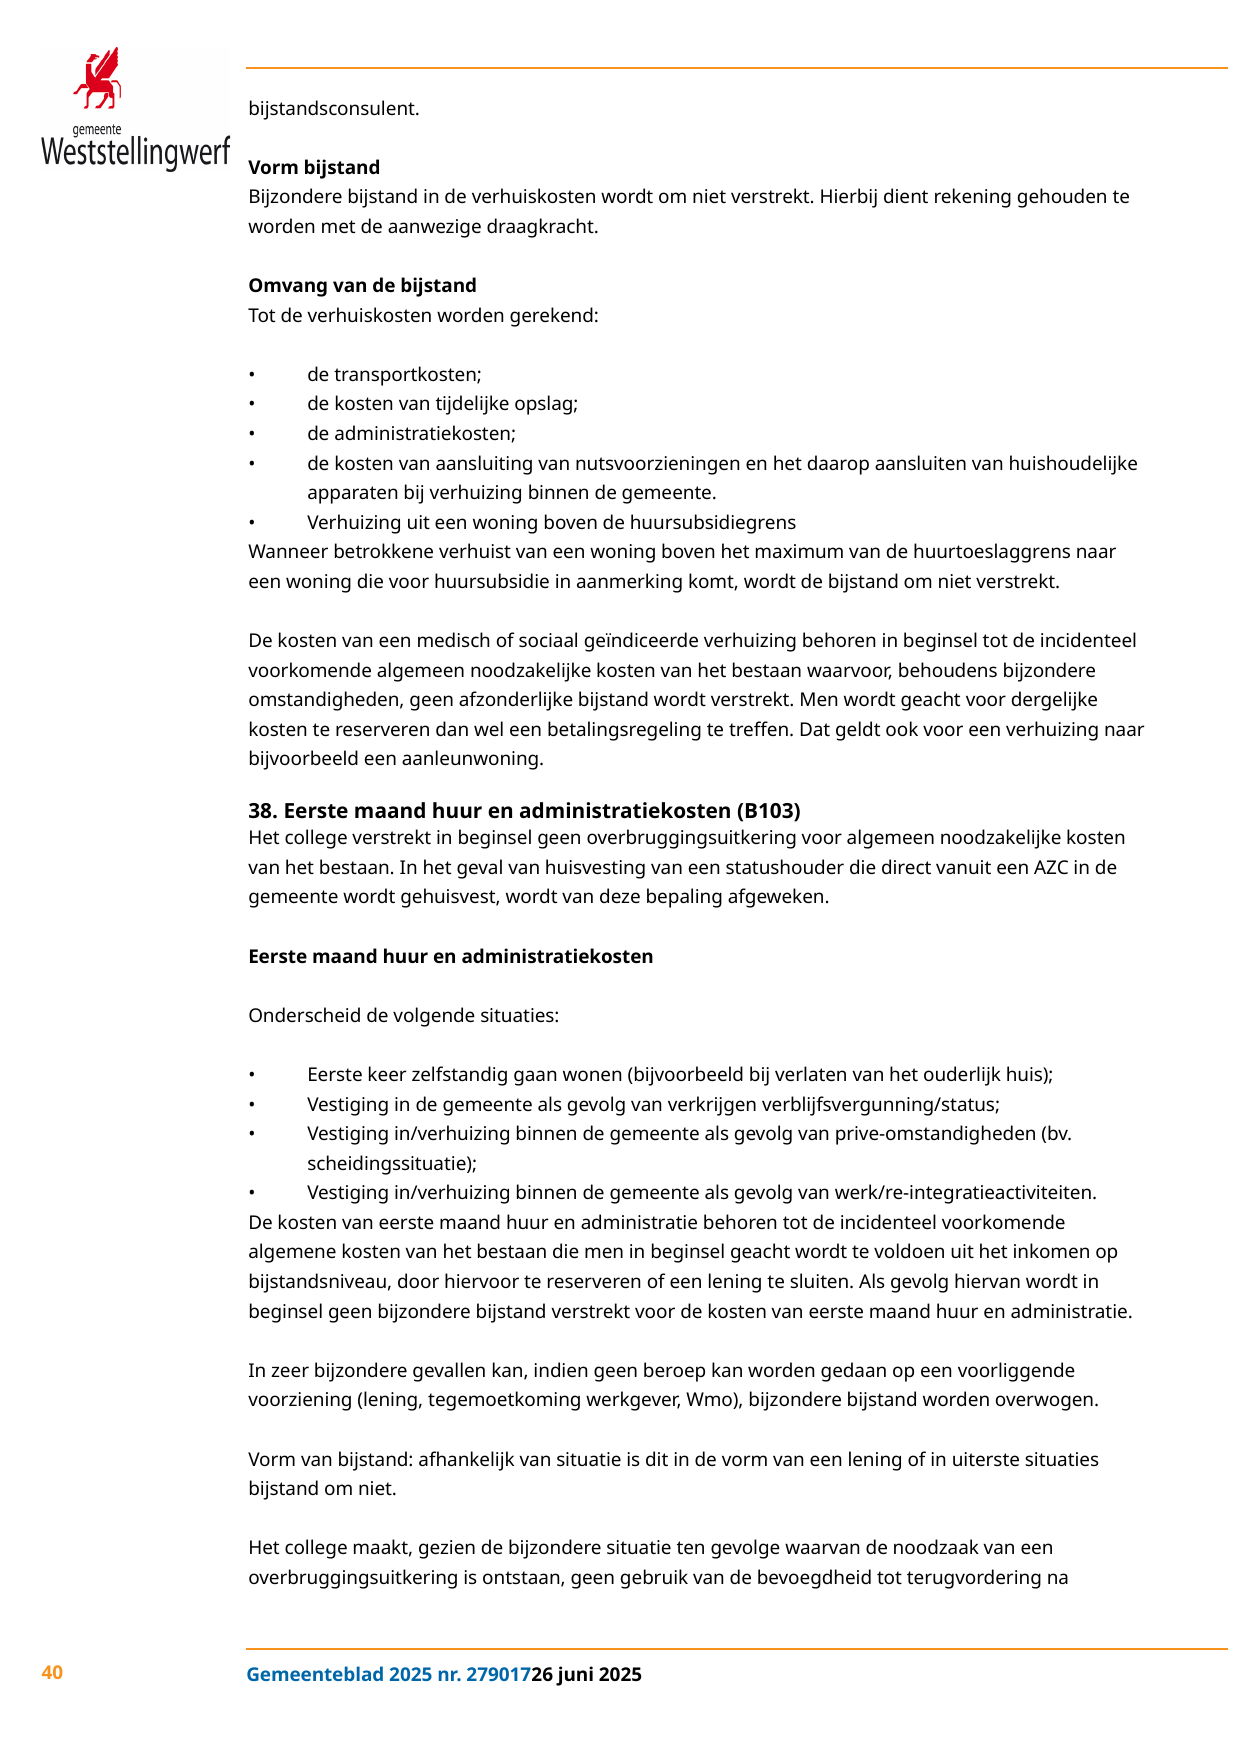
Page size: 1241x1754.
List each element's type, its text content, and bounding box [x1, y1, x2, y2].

list Vestiging in de gemeente als gevolg van verkrijgen verblijfsvergunning/status; [248, 1091, 1152, 1116]
text Vorm van bijstand: afhankelijk van situatie is dit in de vorm van een lening of in uiterste situaties bijstand om niet. [248, 1446, 1152, 1501]
text Vorm bijstand [248, 154, 1152, 180]
text In zeer bijzondere gevallen kan, indien geen beroep kan worden gedaan op een voorliggende voorziening (lening, tegemoetkoming werkgever, Wmo), bijzondere bijstand worden overwogen. [248, 1357, 1152, 1412]
text Onderscheid de volgende situaties: [248, 1002, 1152, 1028]
text Wanneer betrokkene verhuist van een woning boven het maximum van de huurtoeslaggrens naar een woning die voor huursubsidie in aanmerking komt, wordt de bijstand om niet verstrekt. [248, 538, 1152, 594]
text Eerste maand huur en administratiekosten [248, 943, 1152, 968]
text 38. Eerste maand huur en administratiekosten (B103) [248, 796, 1152, 824]
text Bijzondere bijstand in de verhuiskosten wordt om niet verstrekt. Hierbij dient rekening gehouden te worden met de aanwezige draagkracht. [248, 183, 1152, 239]
text Tot de verhuiskosten worden gerekend: [248, 302, 1152, 328]
list de kosten van aansluiting van nutsvoorzieningen en het daarop aansluiten van huishoudelijke apparaten bij verhuizing binnen de gemeente. [248, 450, 1152, 505]
list Eerste keer zelfstandig gaan wonen (bijvoorbeeld bij verlaten van het ouderlijk huis); [248, 1061, 1152, 1087]
text Het college maakt, gezien de bijzondere situatie ten gevolge waarvan de noodzaak van een overbruggingsuitkering is ontstaan, geen gebruik van de bevoegdheid tot terugvordering na [248, 1534, 1152, 1590]
list Vestiging in/verhuizing binnen de gemeente als gevolg van prive-omstandigheden (bv. scheidingssituatie); [248, 1120, 1152, 1176]
list Verhuizing uit een woning boven de huursubsidiegrens [248, 509, 1152, 535]
list de transportkosten; [248, 361, 1152, 387]
text Omvang van de bijstand [248, 272, 1152, 298]
text De kosten van een medisch of sociaal geïndiceerde verhuizing behoren in beginsel tot de incidenteel voorkomende algemeen noodzakelijke kosten van het bestaan waarvoor, behoudens bijzondere omstandigheden, geen afzonderlijke bijstand wordt verstrekt. Men wordt geacht voor dergelijke kosten te reserveren dan wel een betalingsregeling te treffen. Dat geldt ook voor een verhuizing naar bijvoorbeeld een aanleunwoning. [248, 627, 1152, 771]
text bijstandsconsulent. [248, 95, 1152, 121]
list de administratiekosten; [248, 420, 1152, 446]
text De kosten van eerste maand huur en administratie behoren tot de incidenteel voorkomende algemene kosten van het bestaan die men in beginsel geacht wordt te voldoen uit het inkomen op bijstandsniveau, door hiervoor te reserveren of een lening te sluiten. Als gevolg hiervan wordt in beginsel geen bijzondere bijstand verstrekt voor de kosten van eerste maand huur en administratie. [248, 1209, 1152, 1323]
picture [41, 47, 231, 172]
text Het college verstrekt in beginsel geen overbruggingsuitkering voor algemeen noodzakelijke kosten van het bestaan. In het geval van huisvesting van een statushouder die direct vanuit een AZC in de gemeente wordt gehuisvest, wordt van deze bepaling afgeweken. [248, 824, 1152, 909]
list Vestiging in/verhuizing binnen de gemeente als gevolg van werk/re-integratieactiviteiten. [248, 1179, 1152, 1205]
list de kosten van tijdelijke opslag; [248, 391, 1152, 416]
